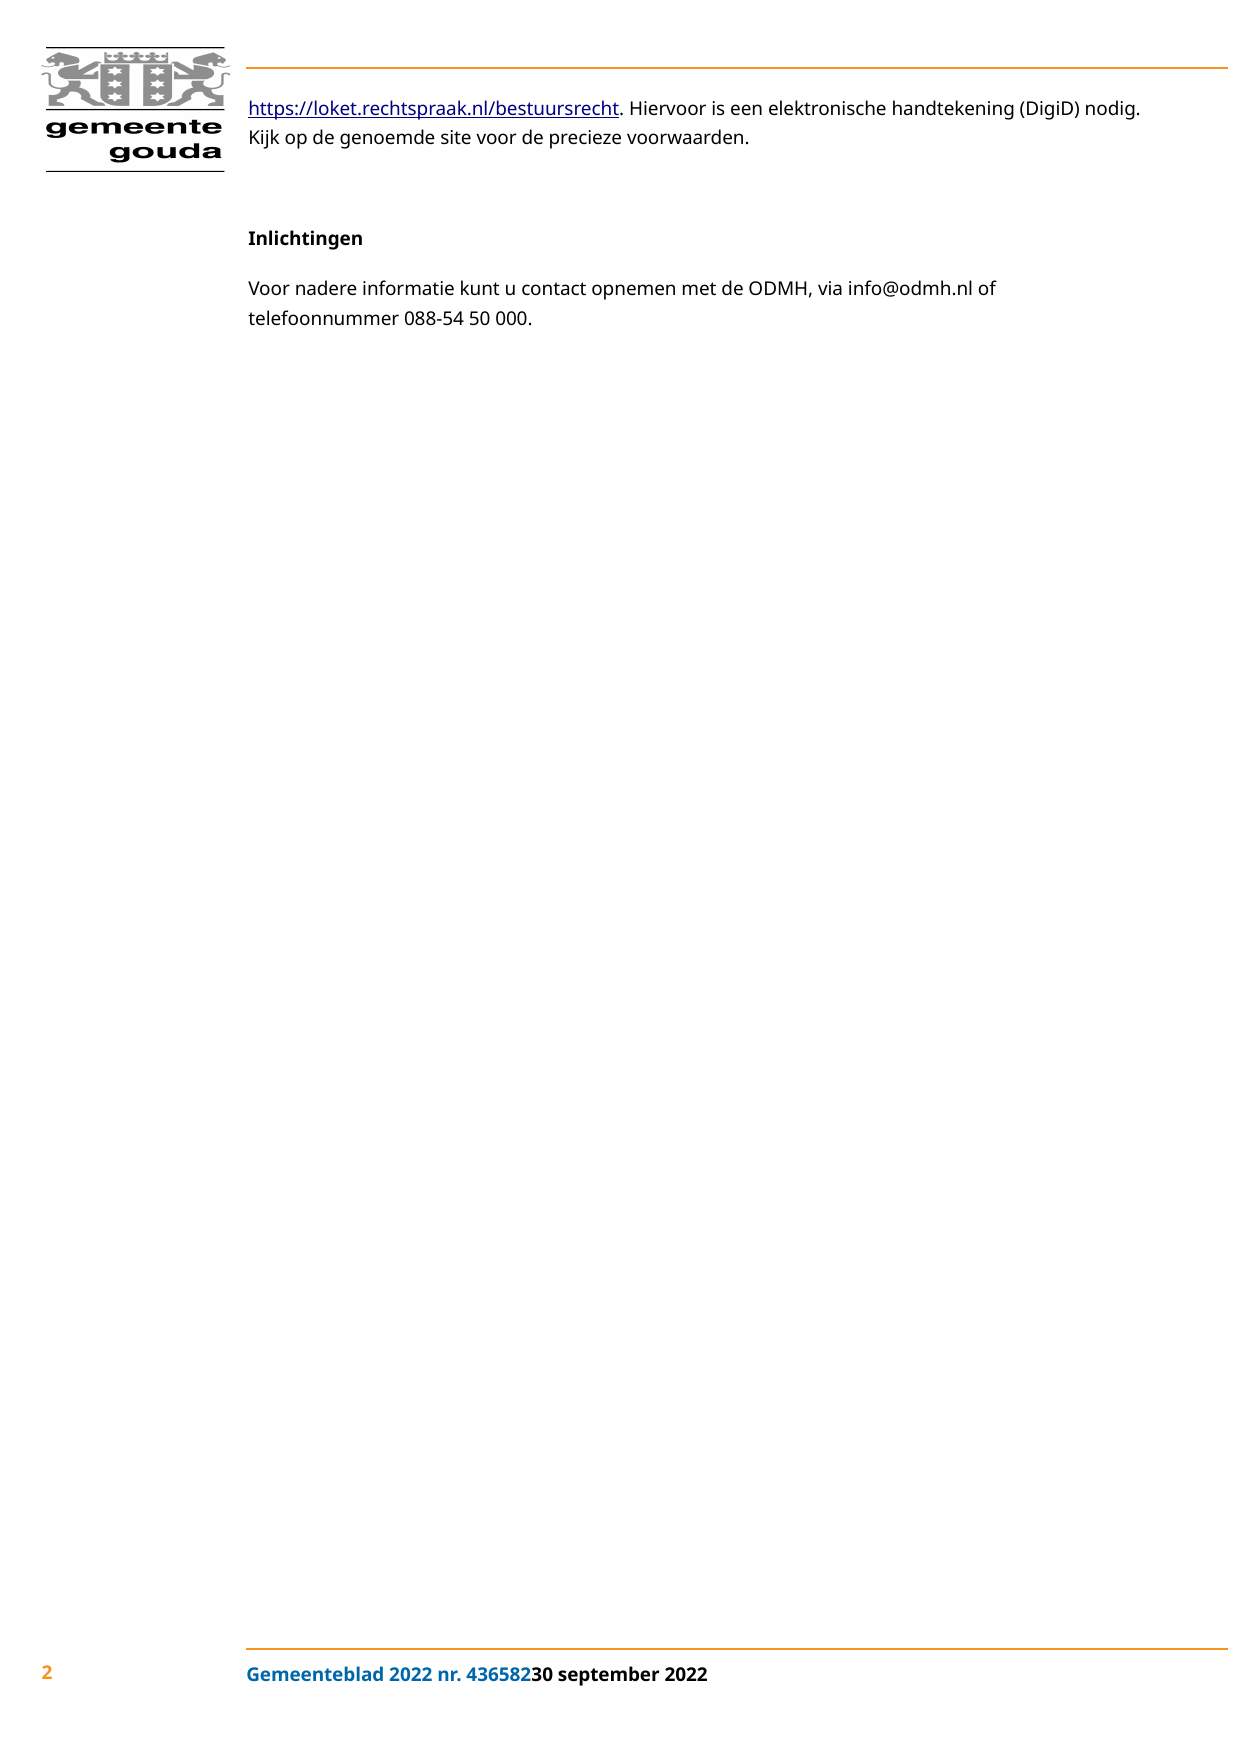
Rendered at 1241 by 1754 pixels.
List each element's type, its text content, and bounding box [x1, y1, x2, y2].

text https://loket.rechtspraak.nl/bestuursrecht. Hiervoor is een elektronische handtekening (DigiD) nodig. Kijk op de genoemde site voor de precieze voorwaarden. [248, 95, 1152, 150]
text Voor nadere informatie kunt u contact opnemen met de ODMH, via info@odmh.nl of telefoonnummer 088-54 50 000. [248, 276, 1152, 331]
text Inlichtingen [248, 225, 1152, 251]
picture [41, 47, 231, 172]
